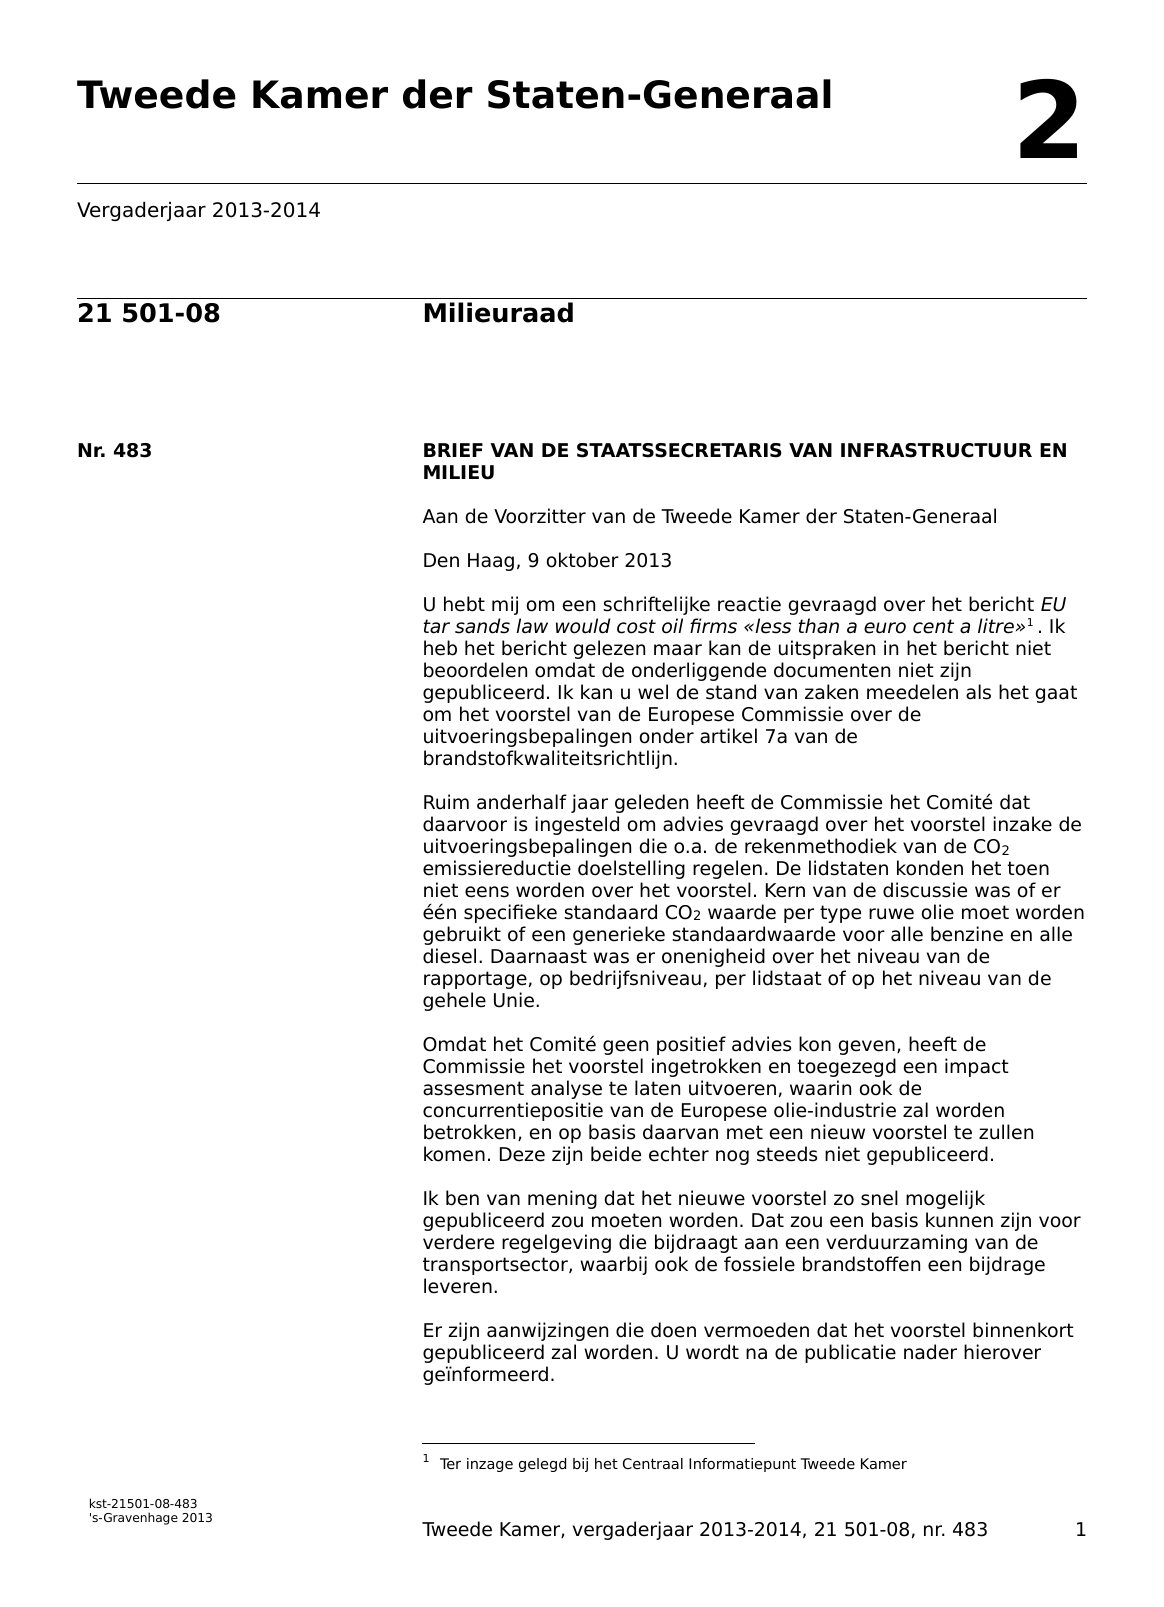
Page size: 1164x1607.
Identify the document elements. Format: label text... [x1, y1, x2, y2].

text Ruim anderhalf jaar geleden heeft de Commissie het Comité dat daarvoor is ingesteld om advies gevraagd over het voorstel inzake de uitvoeringsbepalingen die o.a. de rekenmethodiek van de CO2 emissiereductie doelstelling regelen. De lidstaten konden het toen niet eens worden over het voorstel. Kern van de discussie was of er één specifieke standaard CO2 waarde per type ruwe olie moet worden gebruikt of een generieke standaardwaarde voor alle benzine en alle diesel. Daarnaast was er onenigheid over het niveau van de rapportage, op bedrijfsniveau, per lidstaat of op het niveau van de gehele Unie. [422, 792, 1087, 1012]
subtitle 21 501-08 Milieuraad [77, 299, 1087, 329]
text Omdat het Comité geen positief advies kon geven, heeft de Commissie het voorstel ingetrokken en toegezegd een impact assesment analyse te laten uitvoeren, waarin ook de concurrentiepositie van de Europese olie-industrie zal worden betrokken, en op basis daarvan met een nieuw voorstel te zullen komen. Deze zijn beide echter nog steeds niet gepubliceerd. [422, 1034, 1087, 1166]
subtitle Nr. 483 BRIEF VAN DE STAATSSECRETARIS VAN INFRASTRUCTUUR EN MILIEU [77, 440, 1087, 484]
text Den Haag, 9 oktober 2013 [422, 550, 1087, 572]
text Ter inzage gelegd bij het Centraal Informatiepunt Tweede Kamer [422, 1452, 1087, 1474]
text 's-Gravenhage 2013 [88, 1511, 323, 1525]
text Ik ben van mening dat het nieuwe voorstel zo snel mogelijk gepubliceerd zou moeten worden. Dat zou een basis kunnen zijn voor verdere regelgeving die bijdraagt aan een verduurzaming van de transportsector, waarbij ook de fossiele brandstoffen een bijdrage leveren. [422, 1188, 1087, 1298]
table_header 2 [886, 59, 1087, 183]
text kst-21501-08-483 [88, 1497, 323, 1511]
text U hebt mij om een schriftelijke reactie gevraagd over het bericht EU tar sands law would cost oil firms «less than a euro cent a litre». Ik heb het bericht gelezen maar kan de uitspraken in het bericht niet beoordelen omdat de onderliggende documenten niet zijn gepubliceerd. Ik kan u wel de stand van zaken meedelen als het gaat om het voorstel van de Europese Commissie over de uitvoeringsbepalingen onder artikel 7a van de brandstofkwaliteitsrichtlijn. [422, 594, 1087, 770]
table_header Tweede Kamer der Staten-Generaal [77, 59, 886, 183]
text Aan de Voorzitter van de Tweede Kamer der Staten-Generaal [422, 506, 1087, 528]
text Er zijn aanwijzingen die doen vermoeden dat het voorstel binnenkort gepubliceerd zal worden. U wordt na de publicatie nader hierover geïnformeerd. [422, 1320, 1087, 1386]
table_cell Vergaderjaar 2013-2014 [77, 184, 1087, 298]
